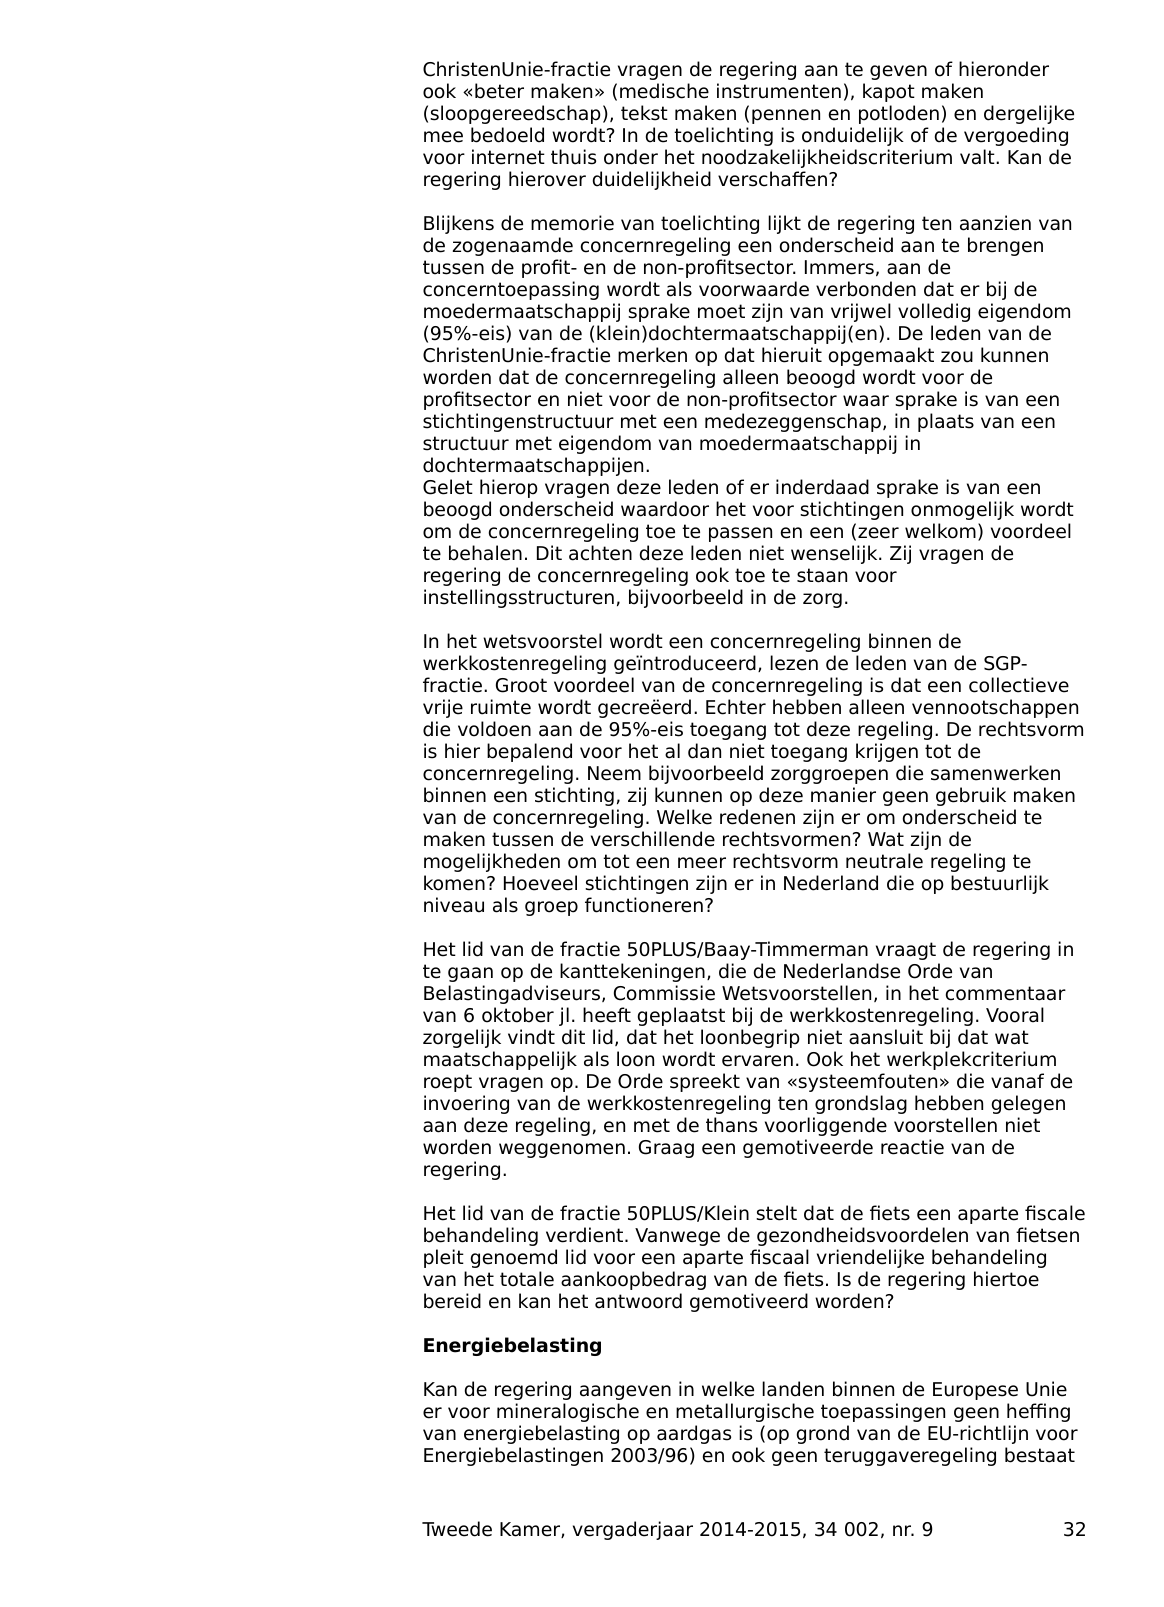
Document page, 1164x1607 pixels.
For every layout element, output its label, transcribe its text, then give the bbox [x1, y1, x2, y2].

text Het lid van de fractie 50PLUS/Baay-Timmerman vraagt de regering in te gaan op de kanttekeningen, die de Nederlandse Orde van Belastingadviseurs, Commissie Wetsvoorstellen, in het commentaar van 6 oktober jl. heeft geplaatst bij de werkkostenregeling. Vooral zorgelijk vindt dit lid, dat het loonbegrip niet aansluit bij dat wat maatschappelijk als loon wordt ervaren. Ook het werkplekcriterium roept vragen op. De Orde spreekt van «systeemfouten» die vanaf de invoering van de werkkostenregeling ten grondslag hebben gelegen aan deze regeling, en met de thans voorliggende voorstellen niet worden weggenomen. Graag een gemotiveerde reactie van de regering. [422, 939, 1087, 1181]
subtitle Energiebelasting [422, 1335, 1087, 1357]
text Het lid van de fractie 50PLUS/Klein stelt dat de fiets een aparte fiscale behandeling verdient. Vanwege de gezondheidsvoordelen van fietsen pleit genoemd lid voor een aparte fiscaal vriendelijke behandeling van het totale aankoopbedrag van de fiets. Is de regering hiertoe bereid en kan het antwoord gemotiveerd worden? [422, 1203, 1087, 1313]
text Kan de regering aangeven in welke landen binnen de Europese Unie er voor mineralogische en metallurgische toepassingen geen heffing van energiebelasting op aardgas is (op grond van de EU-richtlijn voor Energiebelastingen 2003/96) en ook geen teruggaveregeling bestaat [422, 1379, 1087, 1467]
text Gelet hierop vragen deze leden of er inderdaad sprake is van een beoogd onderscheid waardoor het voor stichtingen onmogelijk wordt om de concernregeling toe te passen en een (zeer welkom) voordeel te behalen. Dit achten deze leden niet wenselijk. Zij vragen de regering de concernregeling ook toe te staan voor instellingsstructuren, bijvoorbeeld in de zorg. [422, 477, 1087, 609]
text ChristenUnie-fractie vragen de regering aan te geven of hieronder ook «beter maken» (medische instrumenten), kapot maken (sloopgereedschap), tekst maken (pennen en potloden) en dergelijke mee bedoeld wordt? In de toelichting is onduidelijk of de vergoeding voor internet thuis onder het noodzakelijkheidscriterium valt. Kan de regering hierover duidelijkheid verschaffen? [422, 59, 1087, 191]
text In het wetsvoorstel wordt een concernregeling binnen de werkkostenregeling geïntroduceerd, lezen de leden van de SGP-fractie. Groot voordeel van de concernregeling is dat een collectieve vrije ruimte wordt gecreëerd. Echter hebben alleen vennootschappen die voldoen aan de 95%-eis toegang tot deze regeling. De rechtsvorm is hier bepalend voor het al dan niet toegang krijgen tot de concernregeling. Neem bijvoorbeeld zorggroepen die samenwerken binnen een stichting, zij kunnen op deze manier geen gebruik maken van de concernregeling. Welke redenen zijn er om onderscheid te maken tussen de verschillende rechtsvormen? Wat zijn de mogelijkheden om tot een meer rechtsvorm neutrale regeling te komen? Hoeveel stichtingen zijn er in Nederland die op bestuurlijk niveau als groep functioneren? [422, 631, 1087, 917]
text Blijkens de memorie van toelichting lijkt de regering ten aanzien van de zogenaamde concernregeling een onderscheid aan te brengen tussen de profit- en de non-profitsector. Immers, aan de concerntoepassing wordt als voorwaarde verbonden dat er bij de moedermaatschappij sprake moet zijn van vrijwel volledig eigendom (95%-eis) van de (klein)dochtermaatschappij(en). De leden van de ChristenUnie-fractie merken op dat hieruit opgemaakt zou kunnen worden dat de concernregeling alleen beoogd wordt voor de profitsector en niet voor de non-profitsector waar sprake is van een stichtingenstructuur met een medezeggenschap, in plaats van een structuur met eigendom van moedermaatschappij in dochtermaatschappijen. [422, 213, 1087, 477]
